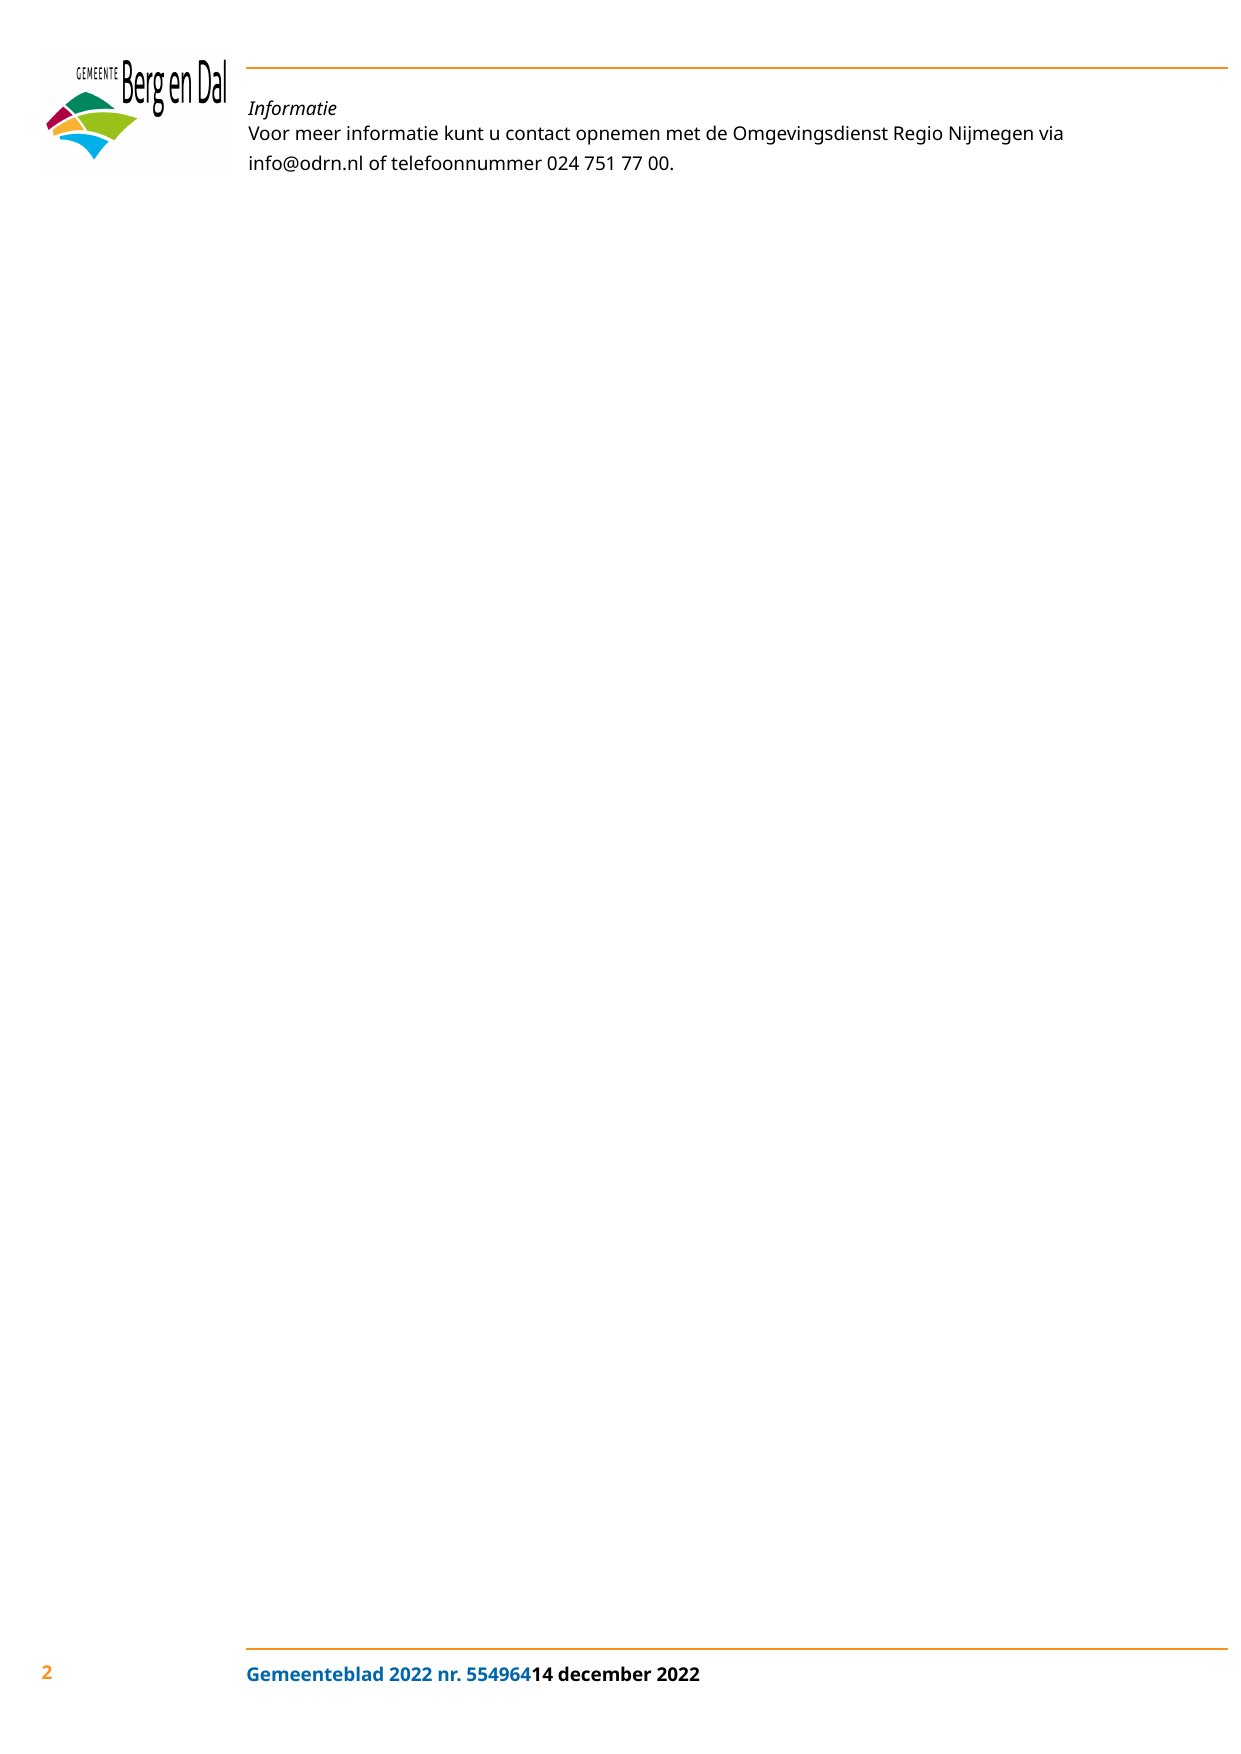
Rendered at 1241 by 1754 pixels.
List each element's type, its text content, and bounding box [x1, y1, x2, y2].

text Voor meer informatie kunt u contact opnemen met de Omgevingsdienst Regio Nijmegen via info@odrn.nl of telefoonnummer 024 751 77 00. [248, 121, 1152, 176]
text Informatie [248, 95, 1152, 121]
picture [41, 47, 231, 172]
